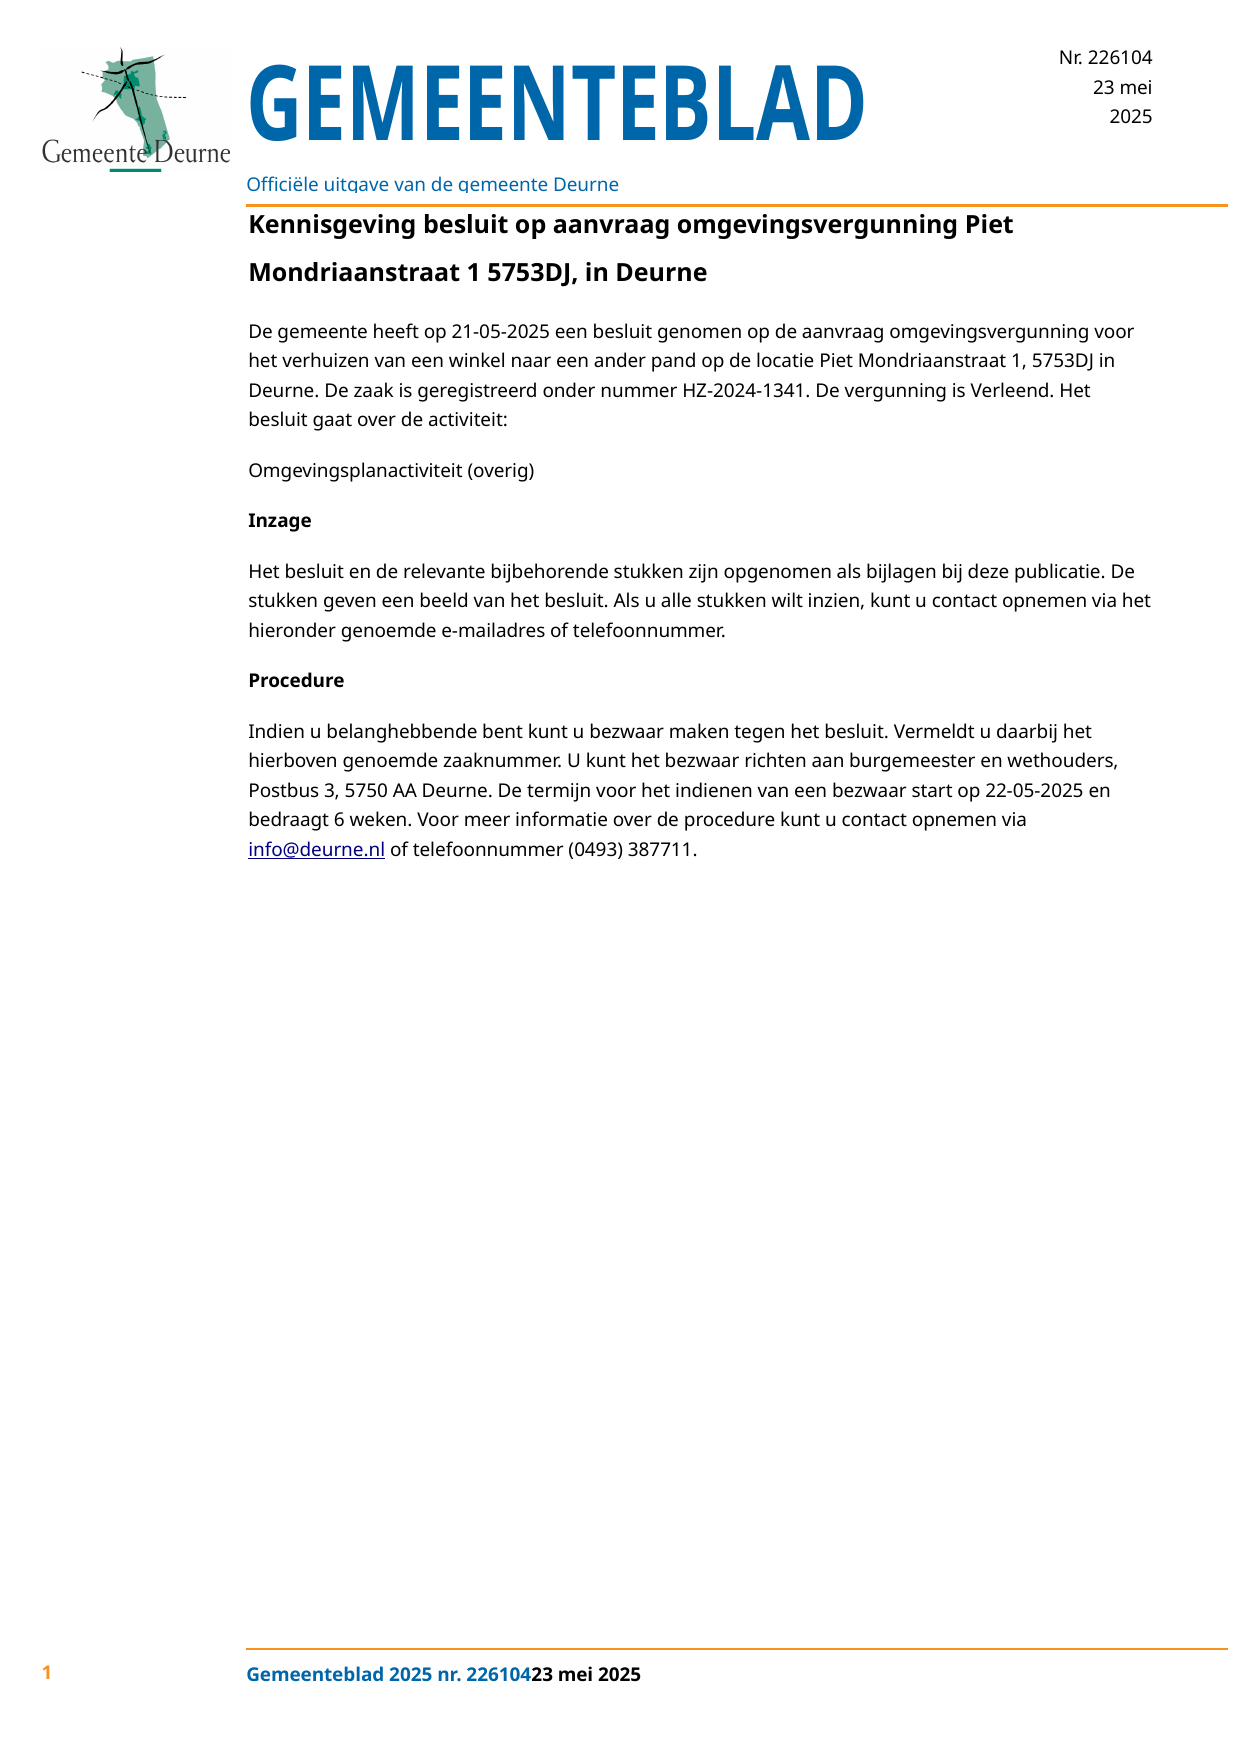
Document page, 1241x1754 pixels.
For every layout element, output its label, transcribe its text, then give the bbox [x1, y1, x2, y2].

text Indien u belanghebbende bent kunt u bezwaar maken tegen het besluit. Vermeldt u daarbij het hierboven genoemde zaaknummer. U kunt het bezwaar richten aan burgemeester en wethouders, Postbus 3, 5750 AA Deurne. De termijn voor het indienen van een bezwaar start op 22-05-2025 en bedraagt 6 weken. Voor meer informatie over de procedure kunt u contact opnemen via info@deurne.nl of telefoonnummer (0493) 387711. [248, 718, 1152, 862]
text Inzage [248, 507, 1152, 533]
text Kennisgeving besluit op aanvraag omgevingsvergunning Piet Mondriaanstraat 1 5753DJ, in Deurne [248, 207, 1152, 288]
picture [41, 47, 231, 172]
text De gemeente heeft op 21-05-2025 een besluit genomen op de aanvraag omgevingsvergunning voor het verhuizen van een winkel naar een ander pand op de locatie Piet Mondriaanstraat 1, 5753DJ in Deurne. De zaak is geregistreerd onder nummer HZ-2024-1341. De vergunning is Verleend. Het besluit gaat over de activiteit: [248, 318, 1152, 432]
text Procedure [248, 667, 1152, 693]
text Omgevingsplanactiviteit (overig) [248, 457, 1152, 483]
text Het besluit en de relevante bijbehorende stukken zijn opgenomen als bijlagen bij deze publicatie. De stukken geven een beeld van het besluit. Als u alle stukken wilt inzien, kunt u contact opnemen via het hieronder genoemde e-mailadres of telefoonnummer. [248, 558, 1152, 643]
